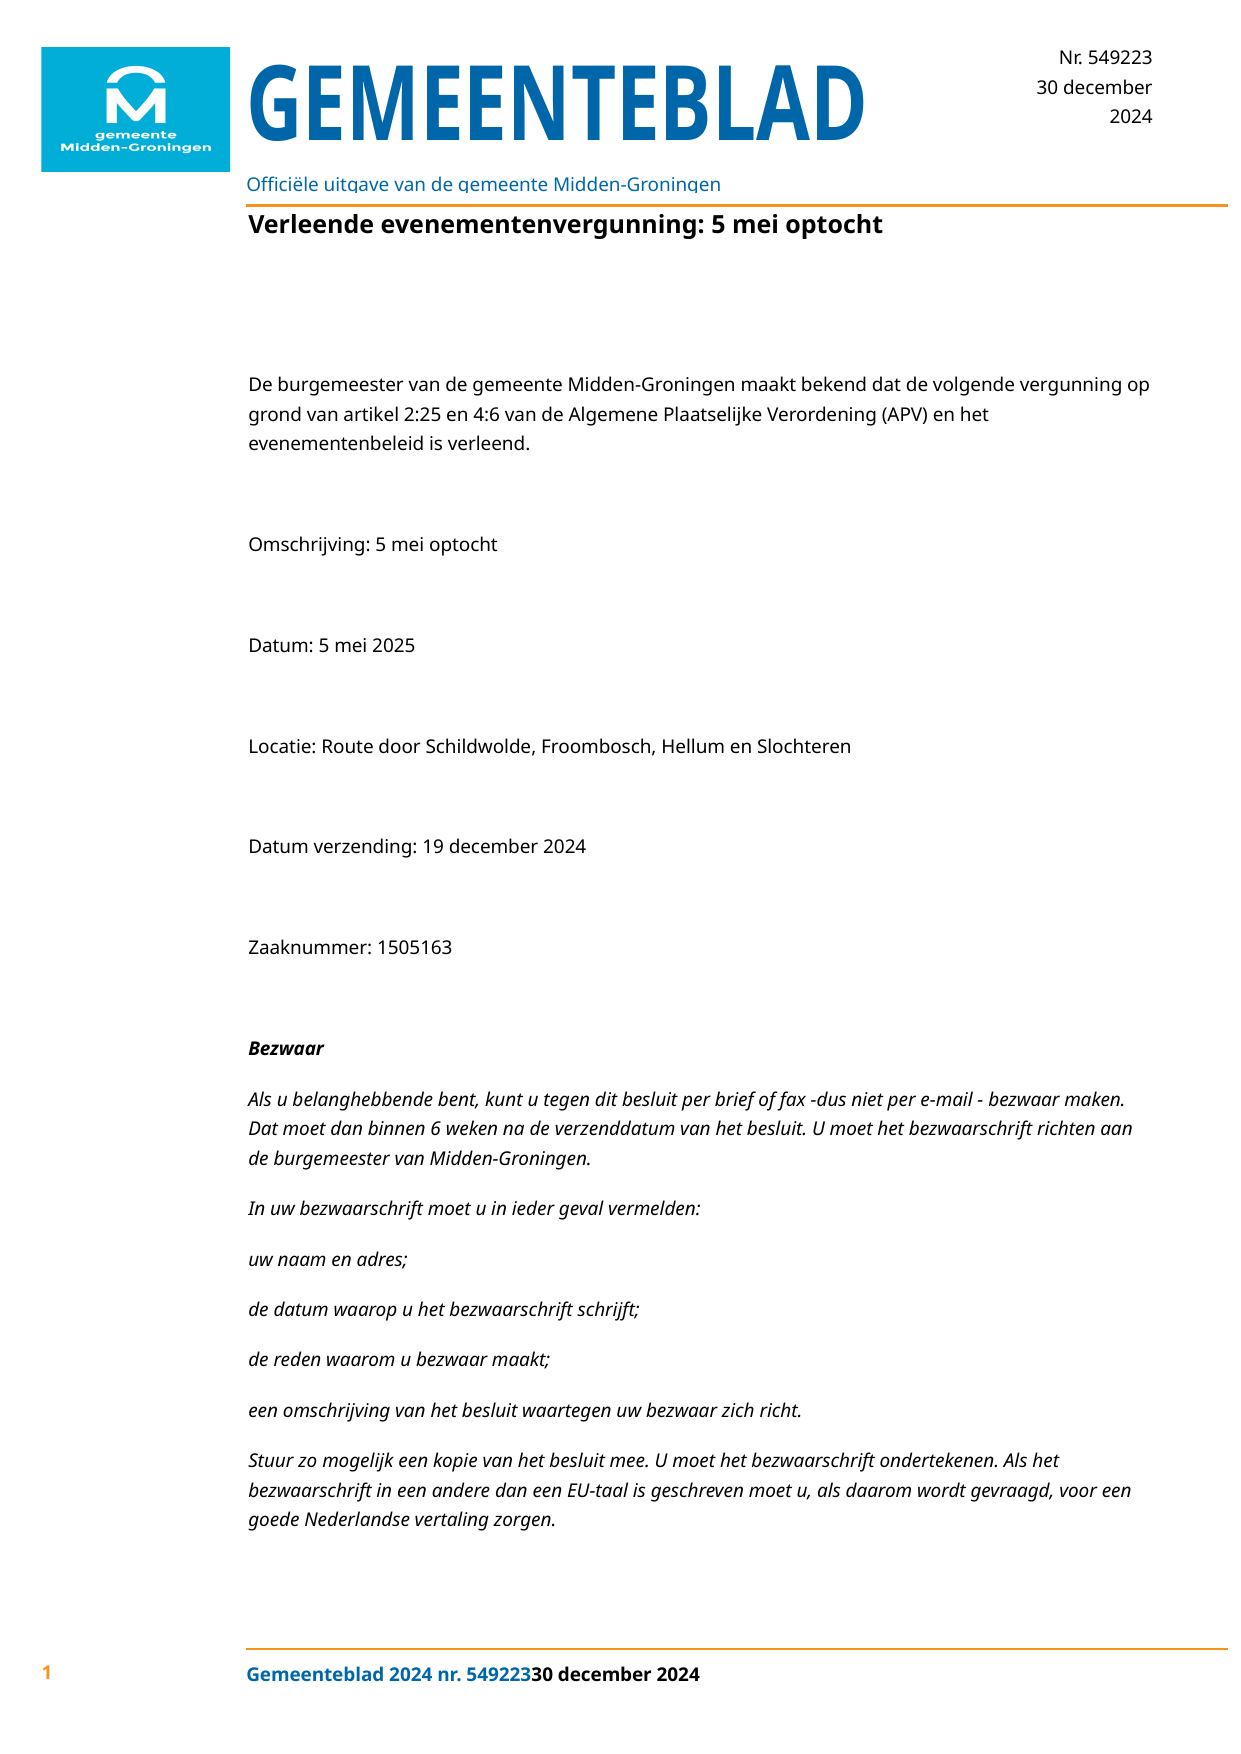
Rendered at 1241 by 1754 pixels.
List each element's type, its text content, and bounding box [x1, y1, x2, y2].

text Datum verzending: 19 december 2024 [248, 834, 1152, 859]
text De burgemeester van de gemeente Midden-Groningen maakt bekend dat de volgende vergunning op grond van artikel 2:25 en 4:6 van de Algemene Plaatselijke Verordening (APV) en het evenementenbeleid is verleend. [248, 371, 1152, 456]
text uw naam en adres; [248, 1246, 1152, 1271]
text een omschrijving van het besluit waartegen uw bezwaar zich richt. [248, 1397, 1152, 1423]
text Verleende evenementenvergunning: 5 mei optocht [248, 207, 1152, 241]
text Datum: 5 mei 2025 [248, 632, 1152, 658]
picture [108, 66, 164, 82]
picture [184, 146, 190, 153]
text In uw bezwaarschrift moet u in ieder geval vermelden: [248, 1195, 1152, 1221]
text Zaaknummer: 1505163 [248, 934, 1152, 960]
text de reden waarom u bezwaar maakt; [248, 1347, 1152, 1372]
text Omschrijving: 5 mei optocht [248, 531, 1152, 557]
text Bezwaar [248, 1035, 1152, 1061]
picture [107, 89, 165, 122]
text Stuur zo mogelijk een kopie van het besluit mee. U moet het bezwaarschrift ondertekenen. Als het bezwaarschrift in een andere dan een EU-taal is geschreven moet u, als daarom wordt gevraagd, voor een goede Nederlandse vertaling zorgen. [248, 1447, 1152, 1532]
text Als u belanghebbende bent, kunt u tegen dit besluit per brief of fax -dus niet per e-mail - bezwaar maken. Dat moet dan binnen 6 weken na de verzenddatum van het besluit. U moet het bezwaarschrift richten aan de burgemeester van Midden-Groningen. [248, 1086, 1152, 1171]
text de datum waarop u het bezwaarschrift schrijft; [248, 1296, 1152, 1322]
text Locatie: Route door Schildwolde, Froombosch, Hellum en Slochteren [248, 733, 1152, 758]
